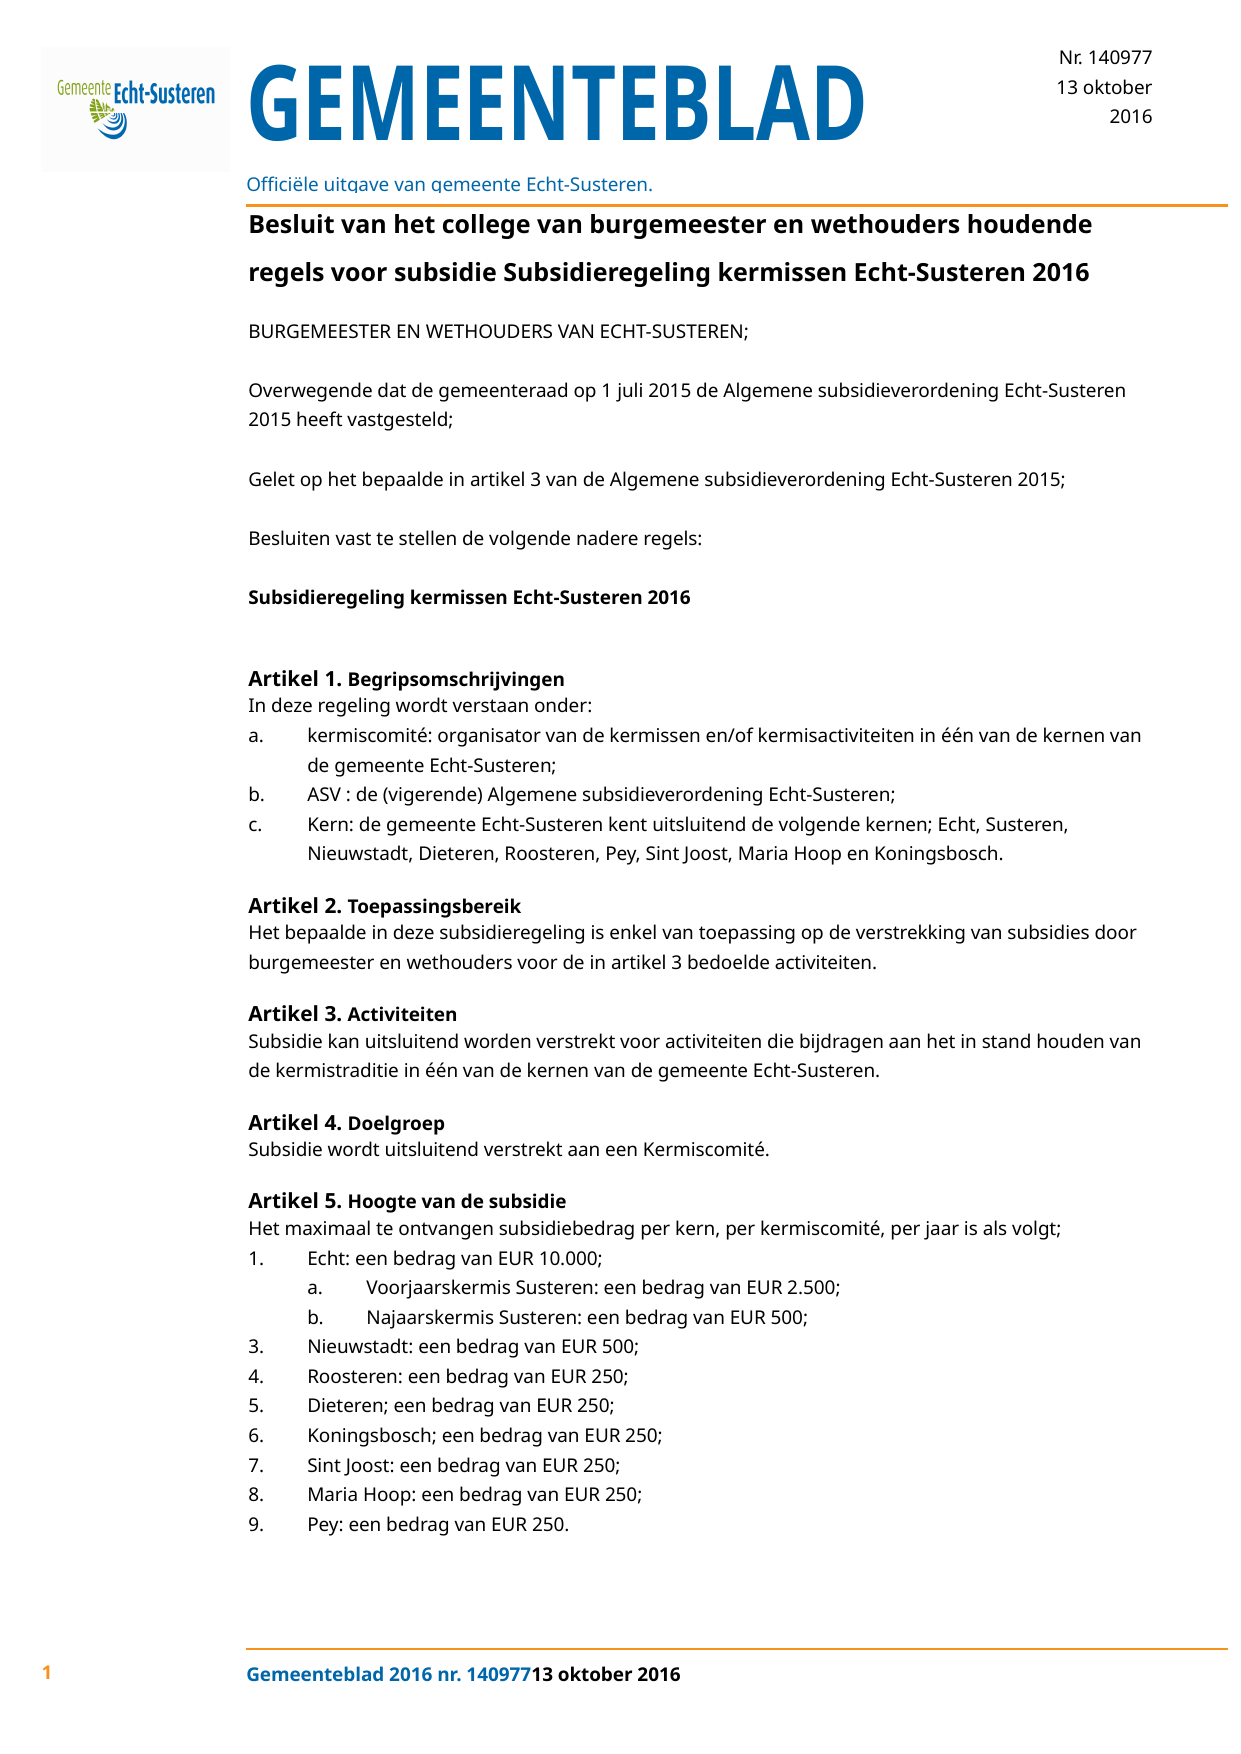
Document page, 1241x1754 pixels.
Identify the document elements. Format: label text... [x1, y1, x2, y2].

list ASV : de (vigerende) Algemene subsidieverordening Echt-Susteren; [248, 781, 1152, 807]
list Pey: een bedrag van EUR 250. [248, 1511, 1152, 1537]
text Artikel 2. Toepassingsbereik [248, 891, 1152, 919]
text Artikel 1. Begripsomschrijvingen [248, 664, 1152, 693]
list Roosteren: een bedrag van EUR 250; [248, 1363, 1152, 1389]
text Artikel 3. Activiteiten [248, 999, 1152, 1028]
text Overwegende dat de gemeenteraad op 1 juli 2015 de Algemene subsidieverordening Echt-Susteren 2015 heeft vastgesteld; [248, 377, 1152, 432]
list Koningsbosch; een bedrag van EUR 250; [248, 1422, 1152, 1448]
list Voorjaarskermis Susteren: een bedrag van EUR 2.500; [307, 1274, 1152, 1300]
text Artikel 4. Doelgroep [248, 1108, 1152, 1136]
text BURGEMEESTER EN WETHOUDERS VAN ECHT-SUSTEREN; [248, 318, 1152, 344]
list Sint Joost: een bedrag van EUR 250; [248, 1452, 1152, 1477]
text Subsidieregeling kermissen Echt-Susteren 2016 [248, 584, 1152, 610]
list kermiscomité: organisator van de kermissen en/of kermisactiviteiten in één van de kernen van de gemeente Echt-Susteren; [248, 722, 1152, 777]
list Najaarskermis Susteren: een bedrag van EUR 500; [307, 1304, 1152, 1329]
text Subsidie wordt uitsluitend verstrekt aan een Kermiscomité. [248, 1136, 1152, 1162]
list Kern: de gemeente Echt-Susteren kent uitsluitend de volgende kernen; Echt, Susteren, Nieuwstadt, Dieteren, Roosteren, Pey, Sint Joost, Maria Hoop en Koningsbosch. [248, 811, 1152, 866]
list Dieteren; een bedrag van EUR 250; [248, 1393, 1152, 1418]
text Gelet op het bepaalde in artikel 3 van de Algemene subsidieverordening Echt-Susteren 2015; [248, 466, 1152, 492]
picture [41, 47, 231, 172]
list Maria Hoop: een bedrag van EUR 250; [248, 1481, 1152, 1507]
text Subsidie kan uitsluitend worden verstrekt voor activiteiten die bijdragen aan het in stand houden van de kermistraditie in één van de kernen van de gemeente Echt-Susteren. [248, 1028, 1152, 1083]
text Het maximaal te ontvangen subsidiebedrag per kern, per kermiscomité, per jaar is als volgt; [248, 1215, 1152, 1241]
text Het bepaalde in deze subsidieregeling is enkel van toepassing op de verstrekking van subsidies door burgemeester en wethouders voor de in artikel 3 bedoelde activiteiten. [248, 919, 1152, 975]
text In deze regeling wordt verstaan onder: [248, 693, 1152, 718]
list Echt: een bedrag van EUR 10.000; [248, 1245, 1152, 1270]
text Besluit van het college van burgemeester en wethouders houdende regels voor subsidie Subsidieregeling kermissen Echt-Susteren 2016 [248, 207, 1152, 288]
text Artikel 5. Hoogte van de subsidie [248, 1187, 1152, 1215]
text Besluiten vast te stellen de volgende nadere regels: [248, 525, 1152, 551]
list Nieuwstadt: een bedrag van EUR 500; [248, 1333, 1152, 1359]
